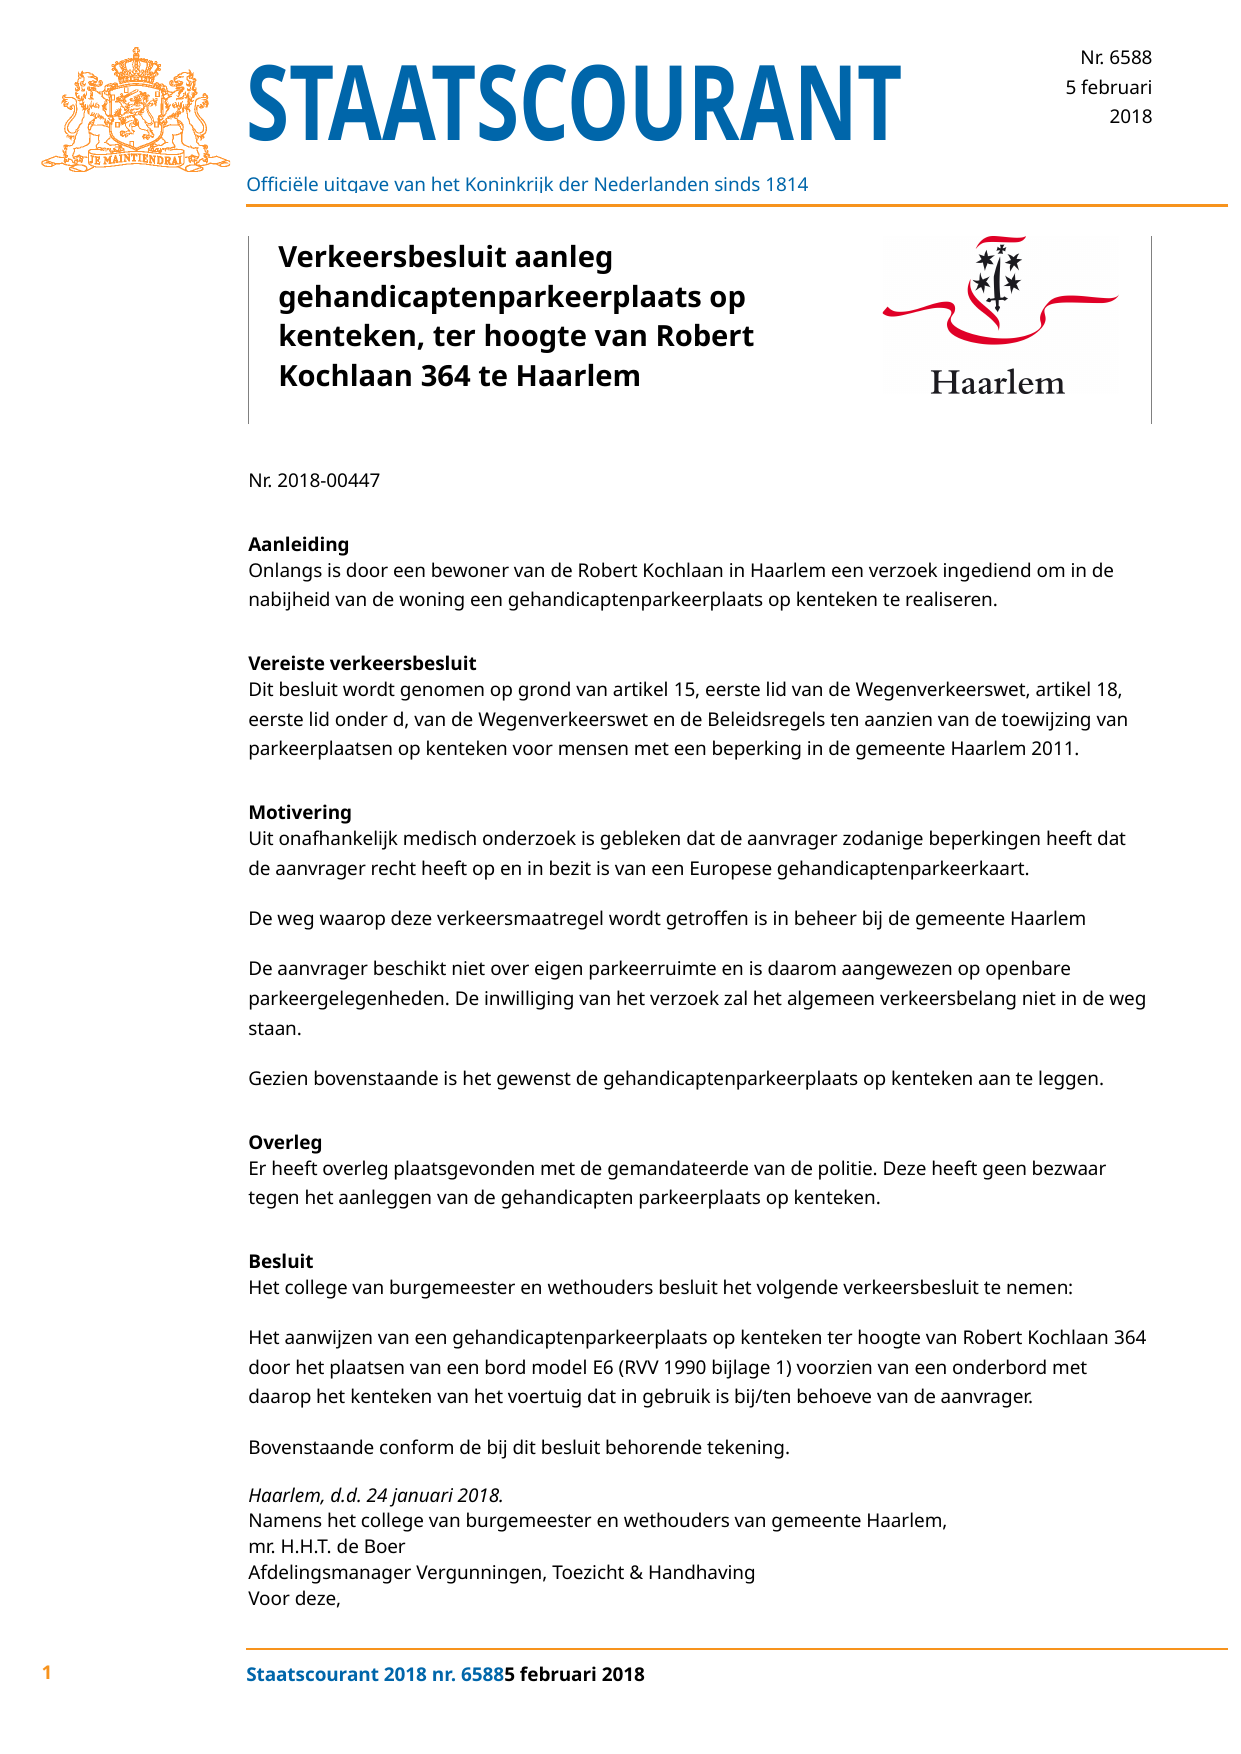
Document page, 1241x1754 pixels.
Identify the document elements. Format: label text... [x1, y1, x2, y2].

text Afdelingsmanager Vergunningen, Toezicht & Handhaving [248, 1559, 1152, 1585]
table_header [850, 236, 1151, 424]
text Haarlem, d.d. 24 januari 2018. [248, 1482, 1152, 1508]
text Aanleiding [248, 531, 1152, 557]
text Voor deze, [248, 1585, 1152, 1611]
text Er heeft overleg plaatsgevonden met de gemandateerde van de politie. Deze heeft geen bezwaar tegen het aanleggen van de gehandicapten parkeerplaats op kenteken. [248, 1155, 1152, 1210]
text Onlangs is door een bewoner van de Robert Kochlaan in Haarlem een verzoek ingediend om in de nabijheid van de woning een gehandicaptenparkeerplaats op kenteken te realiseren. [248, 557, 1152, 612]
text Gezien bovenstaande is het gewenst de gehandicaptenparkeerplaats op kenteken aan te leggen. [248, 1065, 1152, 1091]
text Het aanwijzen van een gehandicaptenparkeerplaats op kenteken ter hoogte van Robert Kochlaan 364 door het plaatsen van een bord model E6 (RVV 1990 bijlage 1) voorzien van een onderbord met daarop het kenteken van het voertuig dat in gebruik is bij/ten behoeve van de aanvrager. [248, 1324, 1152, 1409]
text Overleg [248, 1129, 1152, 1155]
text Besluit [248, 1248, 1152, 1274]
text Motivering [248, 799, 1152, 825]
text mr. H.H.T. de Boer [248, 1533, 1152, 1559]
text Het college van burgemeester en wethouders besluit het volgende verkeersbesluit te nemen: [248, 1274, 1152, 1300]
text Nr. 2018-00447 [248, 467, 1152, 493]
text De weg waarop deze verkeersmaatregel wordt getroffen is in beheer bij de gemeente Haarlem [248, 905, 1152, 931]
table_header Verkeersbesluit aanleg gehandicaptenparkeerplaats op kenteken, ter hoogte van Robert Kochlaan 364 te Haarlem [249, 236, 850, 424]
text Namens het college van burgemeester en wethouders van gemeente Haarlem, [248, 1508, 1152, 1533]
text Bovenstaande conform de bij dit besluit behorende tekening. [248, 1434, 1152, 1460]
picture [882, 236, 1119, 394]
picture [41, 47, 231, 172]
text Dit besluit wordt genomen op grond van artikel 15, eerste lid van de Wegenverkeerswet, artikel 18, eerste lid onder d, van de Wegenverkeerswet en de Beleidsregels ten aanzien van de toewijzing van parkeerplaatsen op kenteken voor mensen met een beperking in de gemeente Haarlem 2011. [248, 676, 1152, 761]
text Vereiste verkeersbesluit [248, 651, 1152, 676]
text De aanvrager beschikt niet over eigen parkeerruimte en is daarom aangewezen op openbare parkeergelegenheden. De inwilliging van het verzoek zal het algemeen verkeersbelang niet in de weg staan. [248, 956, 1152, 1040]
text Uit onafhankelijk medisch onderzoek is gebleken dat de aanvrager zodanige beperkingen heeft dat de aanvrager recht heeft op en in bezit is van een Europese gehandicaptenparkeerkaart. [248, 825, 1152, 880]
